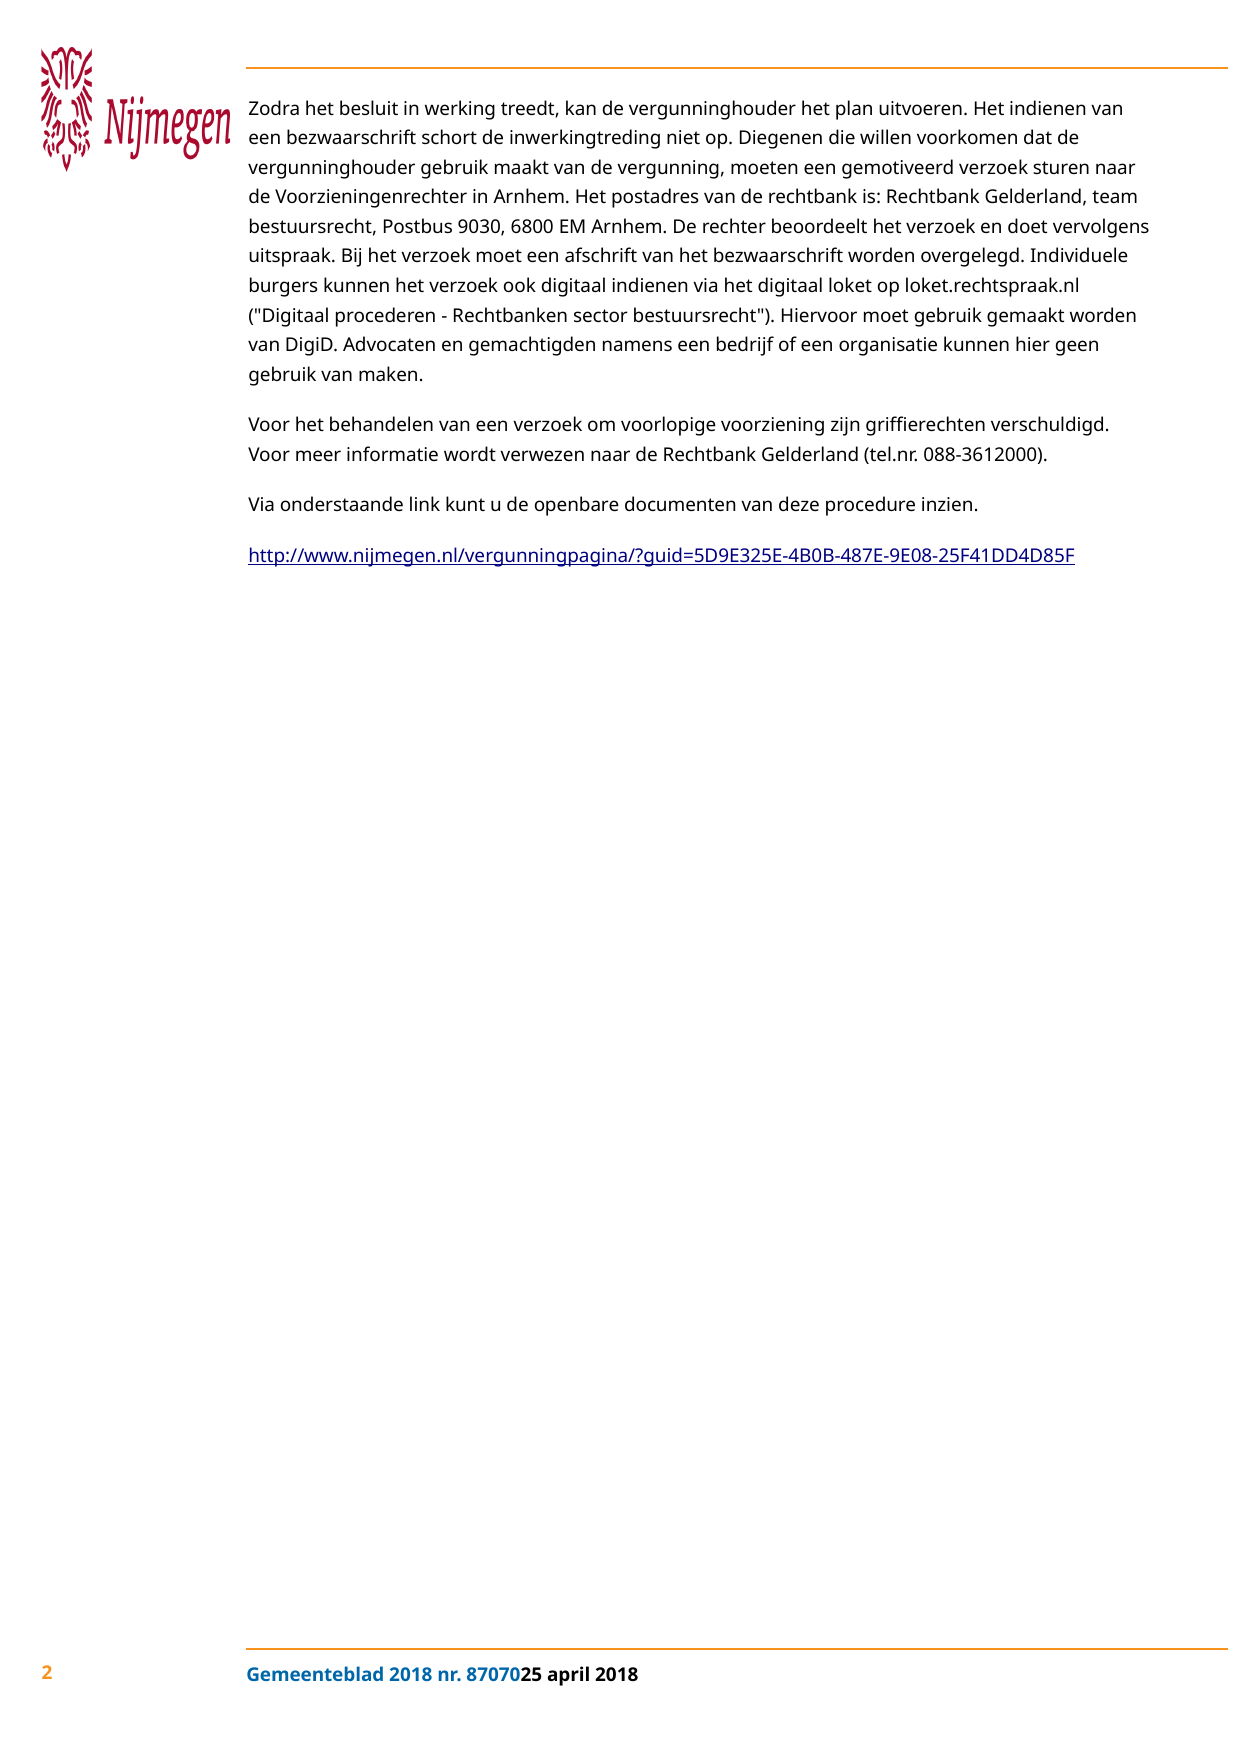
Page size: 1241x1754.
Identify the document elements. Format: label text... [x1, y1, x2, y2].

text Zodra het besluit in werking treedt, kan de vergunninghouder het plan uitvoeren. Het indienen van een bezwaarschrift schort de inwerkingtreding niet op. Diegenen die willen voorkomen dat de vergunninghouder gebruik maakt van de vergunning, moeten een gemotiveerd verzoek sturen naar de Voorzieningenrechter in Arnhem. Het postadres van de rechtbank is: Rechtbank Gelderland, team bestuursrecht, Postbus 9030, 6800 EM Arnhem. De rechter beoordeelt het verzoek en doet vervolgens uitspraak. Bij het verzoek moet een afschrift van het bezwaarschrift worden overgelegd. Individuele burgers kunnen het verzoek ook digitaal indienen via het digitaal loket op loket.rechtspraak.nl ("Digitaal procederen - Rechtbanken sector bestuursrecht"). Hiervoor moet gebruik gemaakt worden van DigiD. Advocaten en gemachtigden namens een bedrijf of een organisatie kunnen hier geen gebruik van maken. [248, 95, 1152, 387]
text Voor het behandelen van een verzoek om voorlopige voorziening zijn griffierechten verschuldigd. Voor meer informatie wordt verwezen naar de Rechtbank Gelderland (tel.nr. 088-3612000). [248, 411, 1152, 467]
text http://www.nijmegen.nl/vergunningpagina/?guid=5D9E325E-4B0B-487E-9E08-25F41DD4D85F [248, 542, 1152, 568]
text Via onderstaande link kunt u de openbare documenten van deze procedure inzien. [248, 491, 1152, 517]
picture [41, 47, 231, 172]
